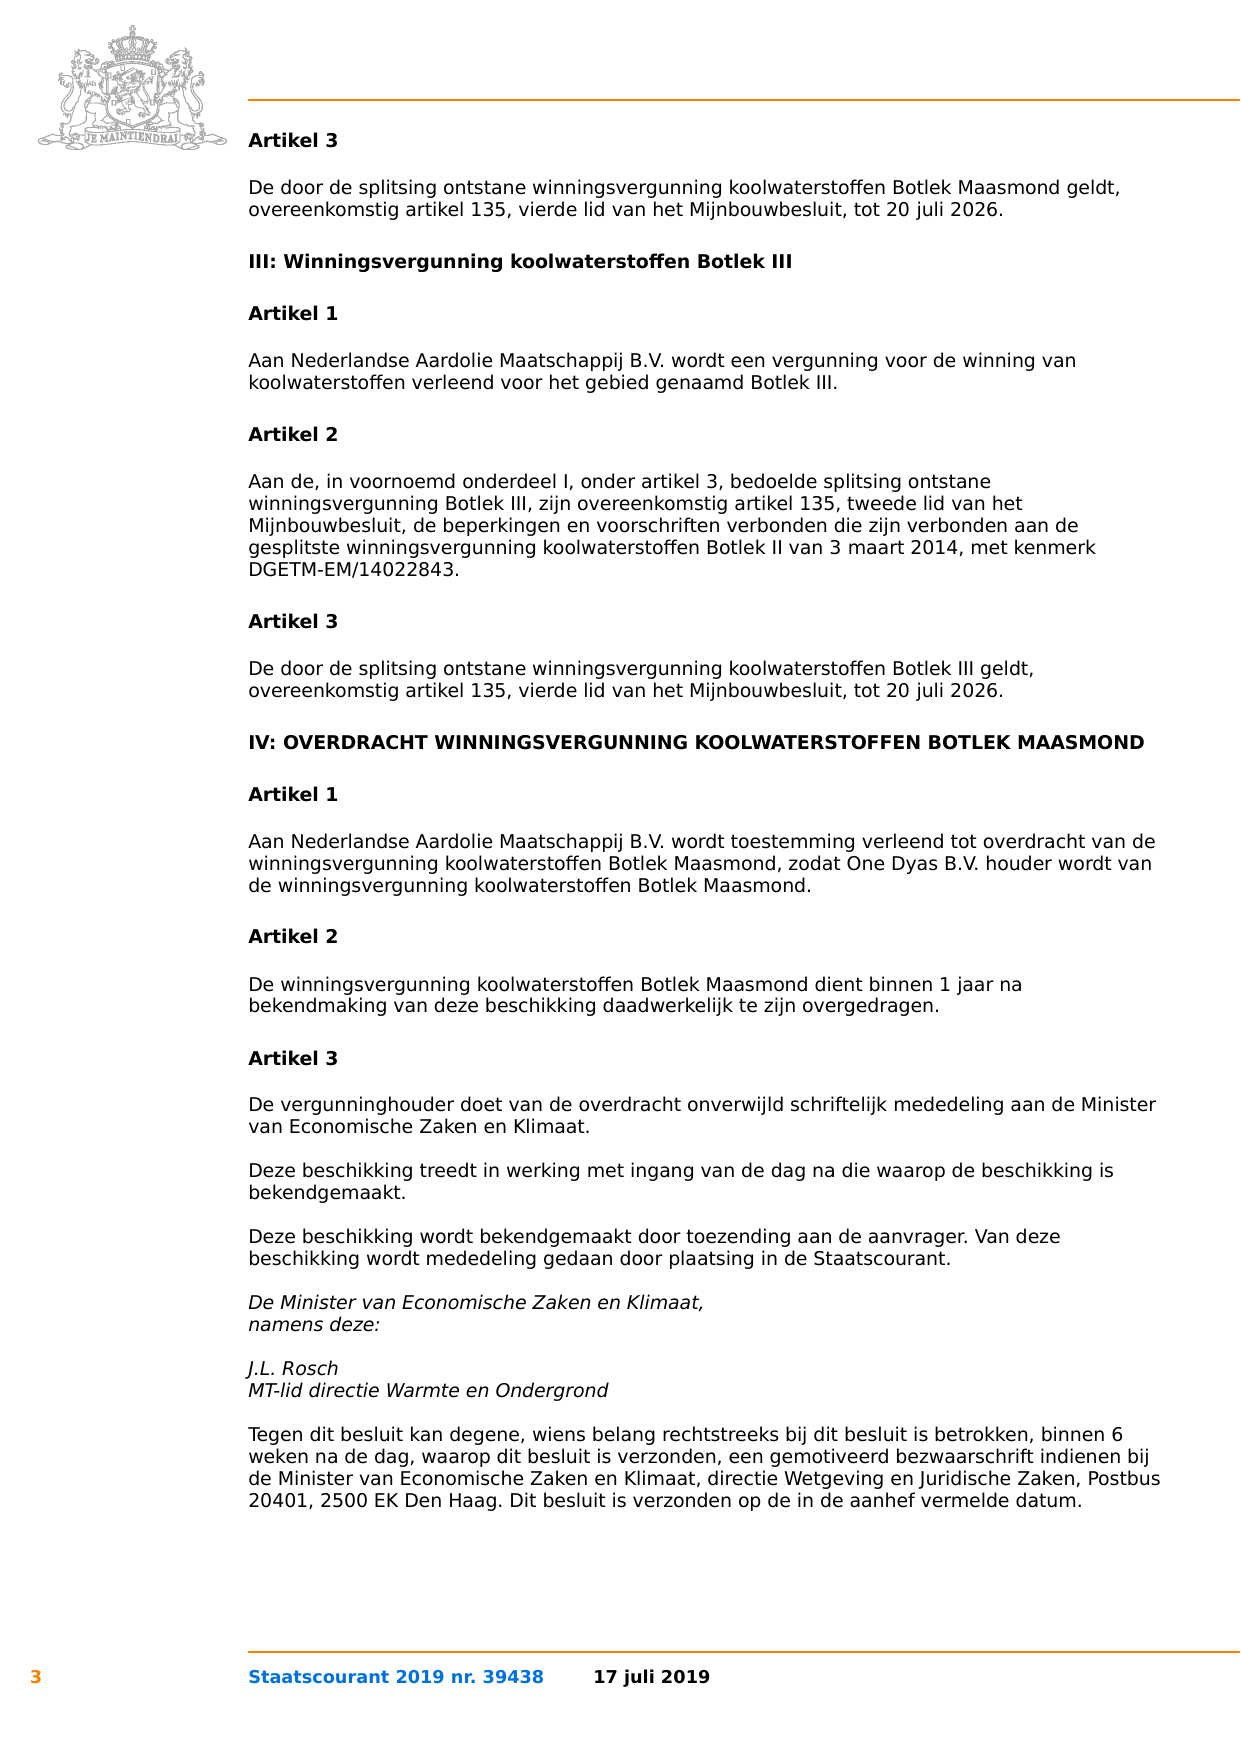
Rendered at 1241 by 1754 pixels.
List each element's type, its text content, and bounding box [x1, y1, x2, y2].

text Deze beschikking treedt in werking met ingang van de dag na die waarop de beschikking is bekendgemaakt. [248, 1160, 1163, 1204]
text De vergunninghouder doet van de overdracht onverwijld schriftelijk mededeling aan de Minister van Economische Zaken en Klimaat. [248, 1094, 1163, 1138]
text De door de splitsing ontstane winningsvergunning koolwaterstoffen Botlek III geldt, overeenkomstig artikel 135, vierde lid van het Mijnbouwbesluit, tot 20 juli 2026. [248, 658, 1163, 702]
text De winningsvergunning koolwaterstoffen Botlek Maasmond dient binnen 1 jaar na bekendmaking van deze beschikking daadwerkelijk te zijn overgedragen. [248, 973, 1163, 1017]
subtitle III: Winningsvergunning koolwaterstoffen Botlek III [248, 251, 1163, 273]
subtitle IV: OVERDRACHT WINNINGSVERGUNNING KOOLWATERSTOFFEN BOTLEK MAASMOND [248, 732, 1163, 753]
picture [38, 25, 227, 150]
text Deze beschikking wordt bekendgemaakt door toezending aan de aanvrager. Van deze beschikking wordt mededeling gedaan door plaatsing in de Staatscourant. [248, 1226, 1163, 1270]
text Aan de, in voornoemd onderdeel I, onder artikel 3, bedoelde splitsing ontstane winningsvergunning Botlek III, zijn overeenkomstig artikel 135, tweede lid van het Mijnbouwbesluit, de beperkingen en voorschriften verbonden die zijn verbonden aan de gesplitste winningsvergunning koolwaterstoffen Botlek II van 3 maart 2014, met kenmerk DGETM-EM/14022843. [248, 471, 1163, 581]
subtitle Artikel 3 [248, 1047, 1163, 1069]
subtitle Artikel 2 [248, 424, 1163, 446]
subtitle Artikel 3 [248, 611, 1163, 633]
subtitle Artikel 1 [248, 783, 1163, 806]
text Aan Nederlandse Aardolie Maatschappij B.V. wordt een vergunning voor de winning van koolwaterstoffen verleend voor het gebied genaamd Botlek III. [248, 350, 1163, 394]
subtitle Artikel 3 [248, 130, 1163, 152]
text Tegen dit besluit kan degene, wiens belang rechtstreeks bij dit besluit is betrokken, binnen 6 weken na de dag, waarop dit besluit is verzonden, een gemotiveerd bezwaarschrift indienen bij de Minister van Economische Zaken en Klimaat, directie Wetgeving en Juridische Zaken, Postbus 20401, 2500 EK Den Haag. Dit besluit is verzonden op de in de aanhef vermelde datum. [248, 1424, 1163, 1512]
subtitle Artikel 1 [248, 303, 1163, 325]
subtitle Artikel 2 [248, 926, 1163, 948]
text De Minister van Economische Zaken en Klimaat, namens deze: J.L. Rosch MT-lid directie Warmte en Ondergrond [248, 1292, 1163, 1402]
text De door de splitsing ontstane winningsvergunning koolwaterstoffen Botlek Maasmond geldt, overeenkomstig artikel 135, vierde lid van het Mijnbouwbesluit, tot 20 juli 2026. [248, 177, 1163, 221]
text Aan Nederlandse Aardolie Maatschappij B.V. wordt toestemming verleend tot overdracht van de winningsvergunning koolwaterstoffen Botlek Maasmond, zodat One Dyas B.V. houder wordt van de winningsvergunning koolwaterstoffen Botlek Maasmond. [248, 831, 1163, 896]
